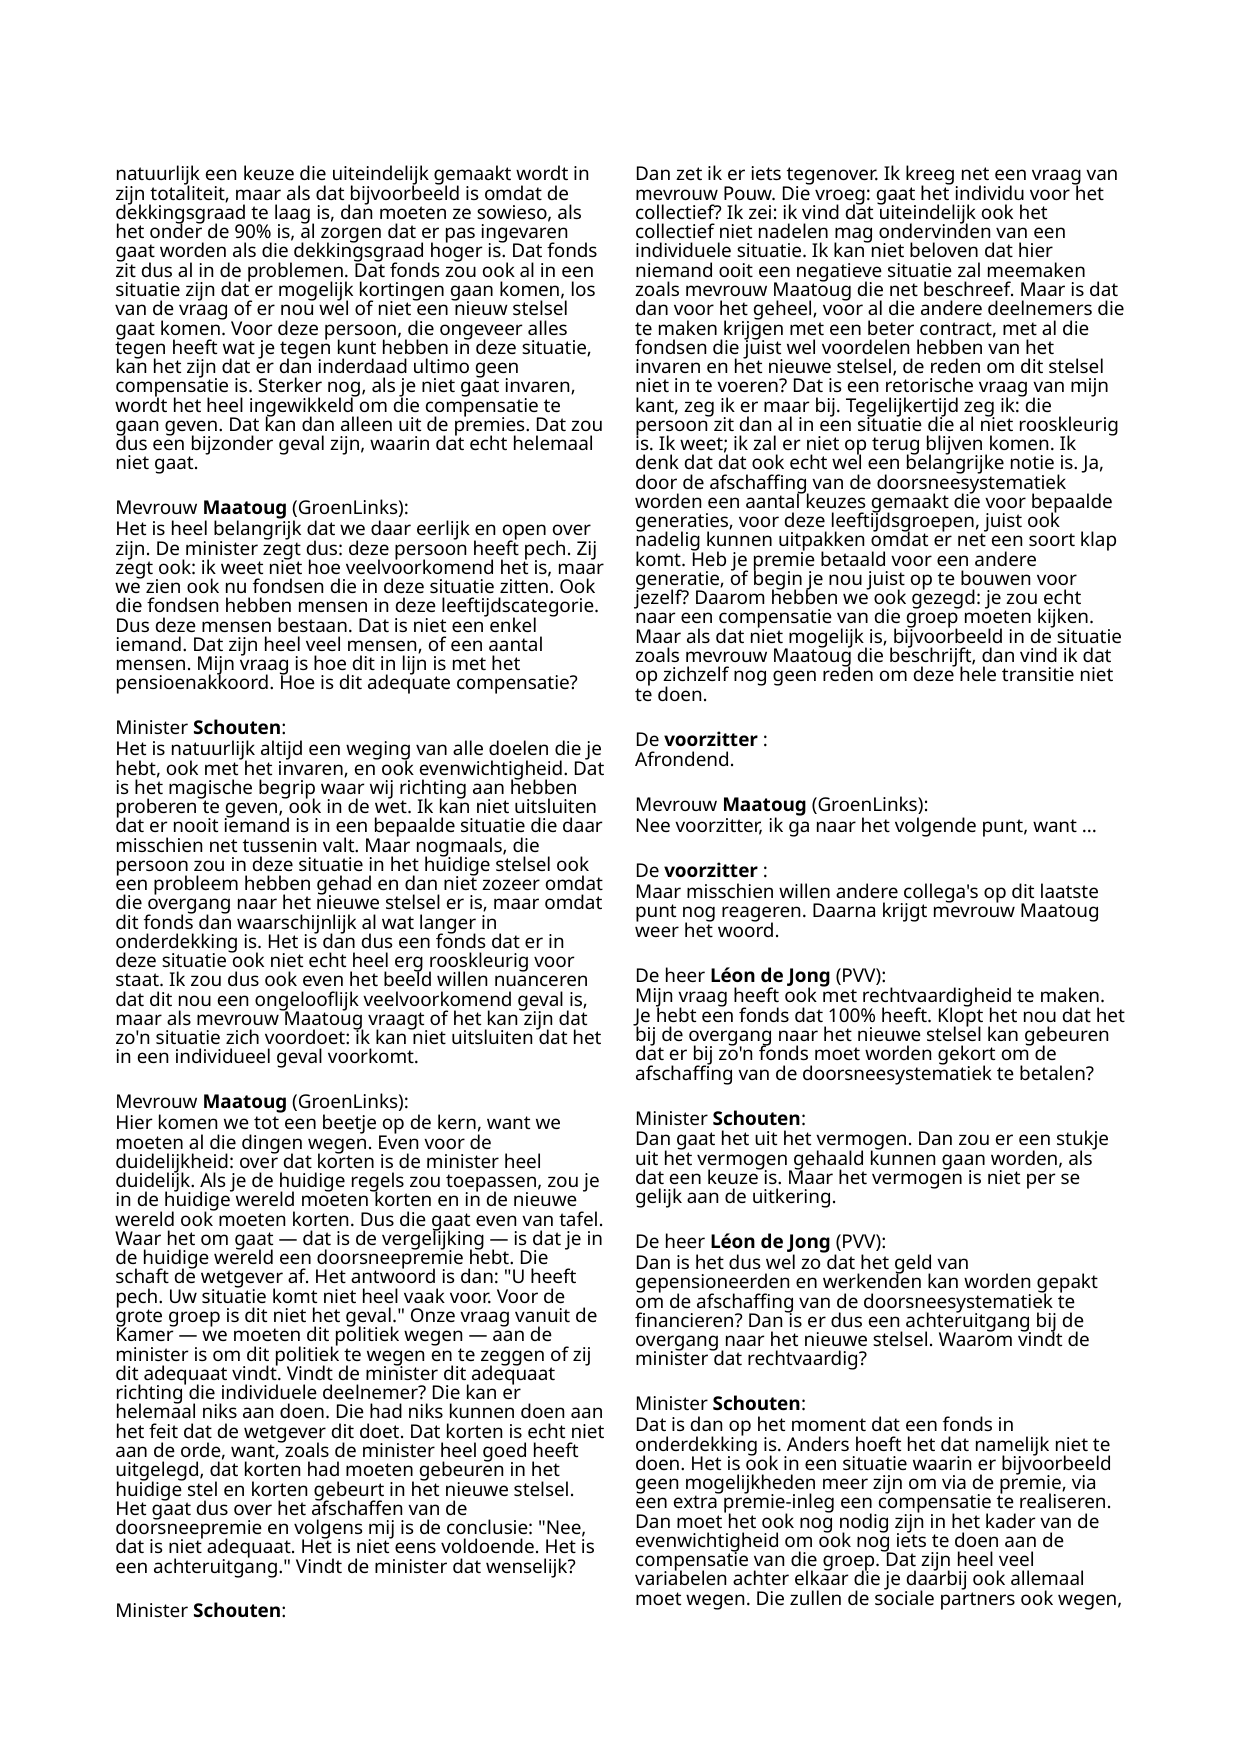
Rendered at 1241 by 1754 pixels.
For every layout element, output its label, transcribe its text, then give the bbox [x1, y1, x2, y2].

text Het is heel belangrijk dat we daar eerlijk en open over zijn. De minister zegt dus: deze persoon heeft pech. Zij zegt ook: ik weet niet hoe veelvoorkomend het is, maar we zien ook nu fondsen die in deze situatie zitten. Ook die fondsen hebben mensen in deze leeftijdscategorie. Dus deze mensen bestaan. Dat is niet een enkel iemand. Dat zijn heel veel mensen, of een aantal mensen. Mijn vraag is hoe dit in lijn is met het pensioenakkoord. Hoe is dit adequate compensatie? [115, 520, 605, 694]
text Minister Schouten: [115, 714, 605, 740]
text Nee voorzitter, ik ga naar het volgende punt, want ... [635, 817, 1125, 837]
text Dan zet ik er iets tegenover. Ik kreeg net een vraag van mevrouw Pouw. Die vroeg: gaat het individu voor het collectief? Ik zei: ik vind dat uiteindelijk ook het collectief niet nadelen mag ondervinden van een individuele situatie. Ik kan niet beloven dat hier niemand ooit een negatieve situatie zal meemaken zoals mevrouw Maatoug die net beschreef. Maar is dat dan voor het geheel, voor al die andere deelnemers die te maken krijgen met een beter contract, met al die fondsen die juist wel voordelen hebben van het invaren en het nieuwe stelsel, de reden om dit stelsel niet in te voeren? Dat is een retorische vraag van mijn kant, zeg ik er maar bij. Tegelijkertijd zeg ik: die persoon zit dan al in een situatie die al niet rooskleurig is. Ik weet; ik zal er niet op terug blijven komen. Ik denk dat dat ook echt wel een belangrijke notie is. Ja, door de afschaffing van de doorsneesystematiek worden een aantal keuzes gemaakt die voor bepaalde generaties, voor deze leeftijdsgroepen, juist ook nadelig kunnen uitpakken omdat er net een soort klap komt. Heb je premie betaald voor een andere generatie, of begin je nou juist op te bouwen voor jezelf? Daarom hebben we ook gezegd: je zou echt naar een compensatie van die groep moeten kijken. Maar als dat niet mogelijk is, bijvoorbeeld in de situatie zoals mevrouw Maatoug die beschrijft, dan vind ik dat op zichzelf nog geen reden om deze hele transitie niet te doen. [635, 165, 1125, 705]
text Minister Schouten: [115, 1598, 605, 1623]
text De heer Léon de Jong (PVV): [635, 1228, 1125, 1254]
text Dat is dan op het moment dat een fonds in onderdekking is. Anders hoeft het dat namelijk niet te doen. Het is ook in een situatie waarin er bijvoorbeeld geen mogelijkheden meer zijn om via de premie, via een extra premie-inleg een compensatie te realiseren. Dan moet het ook nog nodig zijn in het kader van de evenwichtigheid om ook nog iets te doen aan de compensatie van die groep. Dat zijn heel veel variabelen achter elkaar die je daarbij ook allemaal moet wegen. Die zullen de sociale partners ook wegen, [635, 1416, 1125, 1609]
text De voorzitter : [635, 726, 1125, 751]
text Mevrouw Maatoug (GroenLinks): [635, 792, 1125, 817]
text Minister Schouten: [635, 1391, 1125, 1416]
text Minister Schouten: [635, 1105, 1125, 1130]
text Afrondend. [635, 751, 1125, 771]
text Het is natuurlijk altijd een weging van alle doelen die je hebt, ook met het invaren, en ook evenwichtigheid. Dat is het magische begrip waar wij richting aan hebben proberen te geven, ook in de wet. Ik kan niet uitsluiten dat er nooit iemand is in een bepaalde situatie die daar misschien net tussenin valt. Maar nogmaals, die persoon zou in deze situatie in het huidige stelsel ook een probleem hebben gehad en dan niet zozeer omdat die overgang naar het nieuwe stelsel er is, maar omdat dit fonds dan waarschijnlijk al wat langer in onderdekking is. Het is dan dus een fonds dat er in deze situatie ook niet echt heel erg rooskleurig voor staat. Ik zou dus ook even het beeld willen nuanceren dat dit nou een ongelooflijk veelvoorkomend geval is, maar als mevrouw Maatoug vraagt of het kan zijn dat zo'n situatie zich voordoet: ik kan niet uitsluiten dat het in een individueel geval voorkomt. [115, 740, 605, 1068]
text natuurlijk een keuze die uiteindelijk gemaakt wordt in zijn totaliteit, maar als dat bijvoorbeeld is omdat de dekkingsgraad te laag is, dan moeten ze sowieso, als het onder de 90% is, al zorgen dat er pas ingevaren gaat worden als die dekkingsgraad hoger is. Dat fonds zit dus al in de problemen. Dat fonds zou ook al in een situatie zijn dat er mogelijk kortingen gaan komen, los van de vraag of er nou wel of niet een nieuw stelsel gaat komen. Voor deze persoon, die ongeveer alles tegen heeft wat je tegen kunt hebben in deze situatie, kan het zijn dat er dan inderdaad ultimo geen compensatie is. Sterker nog, als je niet gaat invaren, wordt het heel ingewikkeld om die compensatie te gaan geven. Dat kan dan alleen uit de premies. Dat zou dus een bijzonder geval zijn, waarin dat echt helemaal niet gaat. [115, 165, 605, 474]
text Dan is het dus wel zo dat het geld van gepensioneerden en werkenden kan worden gepakt om de afschaffing van de doorsneesystematiek te financieren? Dan is er dus een achteruitgang bij de overgang naar het nieuwe stelsel. Waarom vindt de minister dat rechtvaardig? [635, 1254, 1125, 1370]
text Mijn vraag heeft ook met rechtvaardigheid te maken. Je hebt een fonds dat 100% heeft. Klopt het nou dat het bij de overgang naar het nieuwe stelsel kan gebeuren dat er bij zo'n fonds moet worden gekort om de afschaffing van de doorsneesystematiek te betalen? [635, 987, 1125, 1084]
text De voorzitter : [635, 857, 1125, 883]
text Mevrouw Maatoug (GroenLinks): [115, 494, 605, 520]
text Dan gaat het uit het vermogen. Dan zou er een stukje uit het vermogen gehaald kunnen gaan worden, als dat een keuze is. Maar het vermogen is niet per se gelijk aan de uitkering. [635, 1130, 1125, 1207]
text Hier komen we tot een beetje op de kern, want we moeten al die dingen wegen. Even voor de duidelijkheid: over dat korten is de minister heel duidelijk. Als je de huidige regels zou toepassen, zou je in de huidige wereld moeten korten en in de nieuwe wereld ook moeten korten. Dus die gaat even van tafel. Waar het om gaat — dat is de vergelijking — is dat je in de huidige wereld een doorsneepremie hebt. Die schaft de wetgever af. Het antwoord is dan: "U heeft pech. Uw situatie komt niet heel vaak voor. Voor de grote groep is dit niet het geval." Onze vraag vanuit de Kamer — we moeten dit politiek wegen — aan de minister is om dit politiek te wegen en te zeggen of zij dit adequaat vindt. Vindt de minister dit adequaat richting die individuele deelnemer? Die kan er helemaal niks aan doen. Die had niks kunnen doen aan het feit dat de wetgever dit doet. Dat korten is echt niet aan de orde, want, zoals de minister heel goed heeft uitgelegd, dat korten had moeten gebeuren in het huidige stel en korten gebeurt in het nieuwe stelsel. Het gaat dus over het afschaffen van de doorsneepremie en volgens mij is de conclusie: "Nee, dat is niet adequaat. Het is niet eens voldoende. Het is een achteruitgang." Vindt de minister dat wenselijk? [115, 1114, 605, 1577]
text De heer Léon de Jong (PVV): [635, 962, 1125, 987]
text Mevrouw Maatoug (GroenLinks): [115, 1089, 605, 1114]
text Maar misschien willen andere collega's op dit laatste punt nog reageren. Daarna krijgt mevrouw Maatoug weer het woord. [635, 883, 1125, 941]
